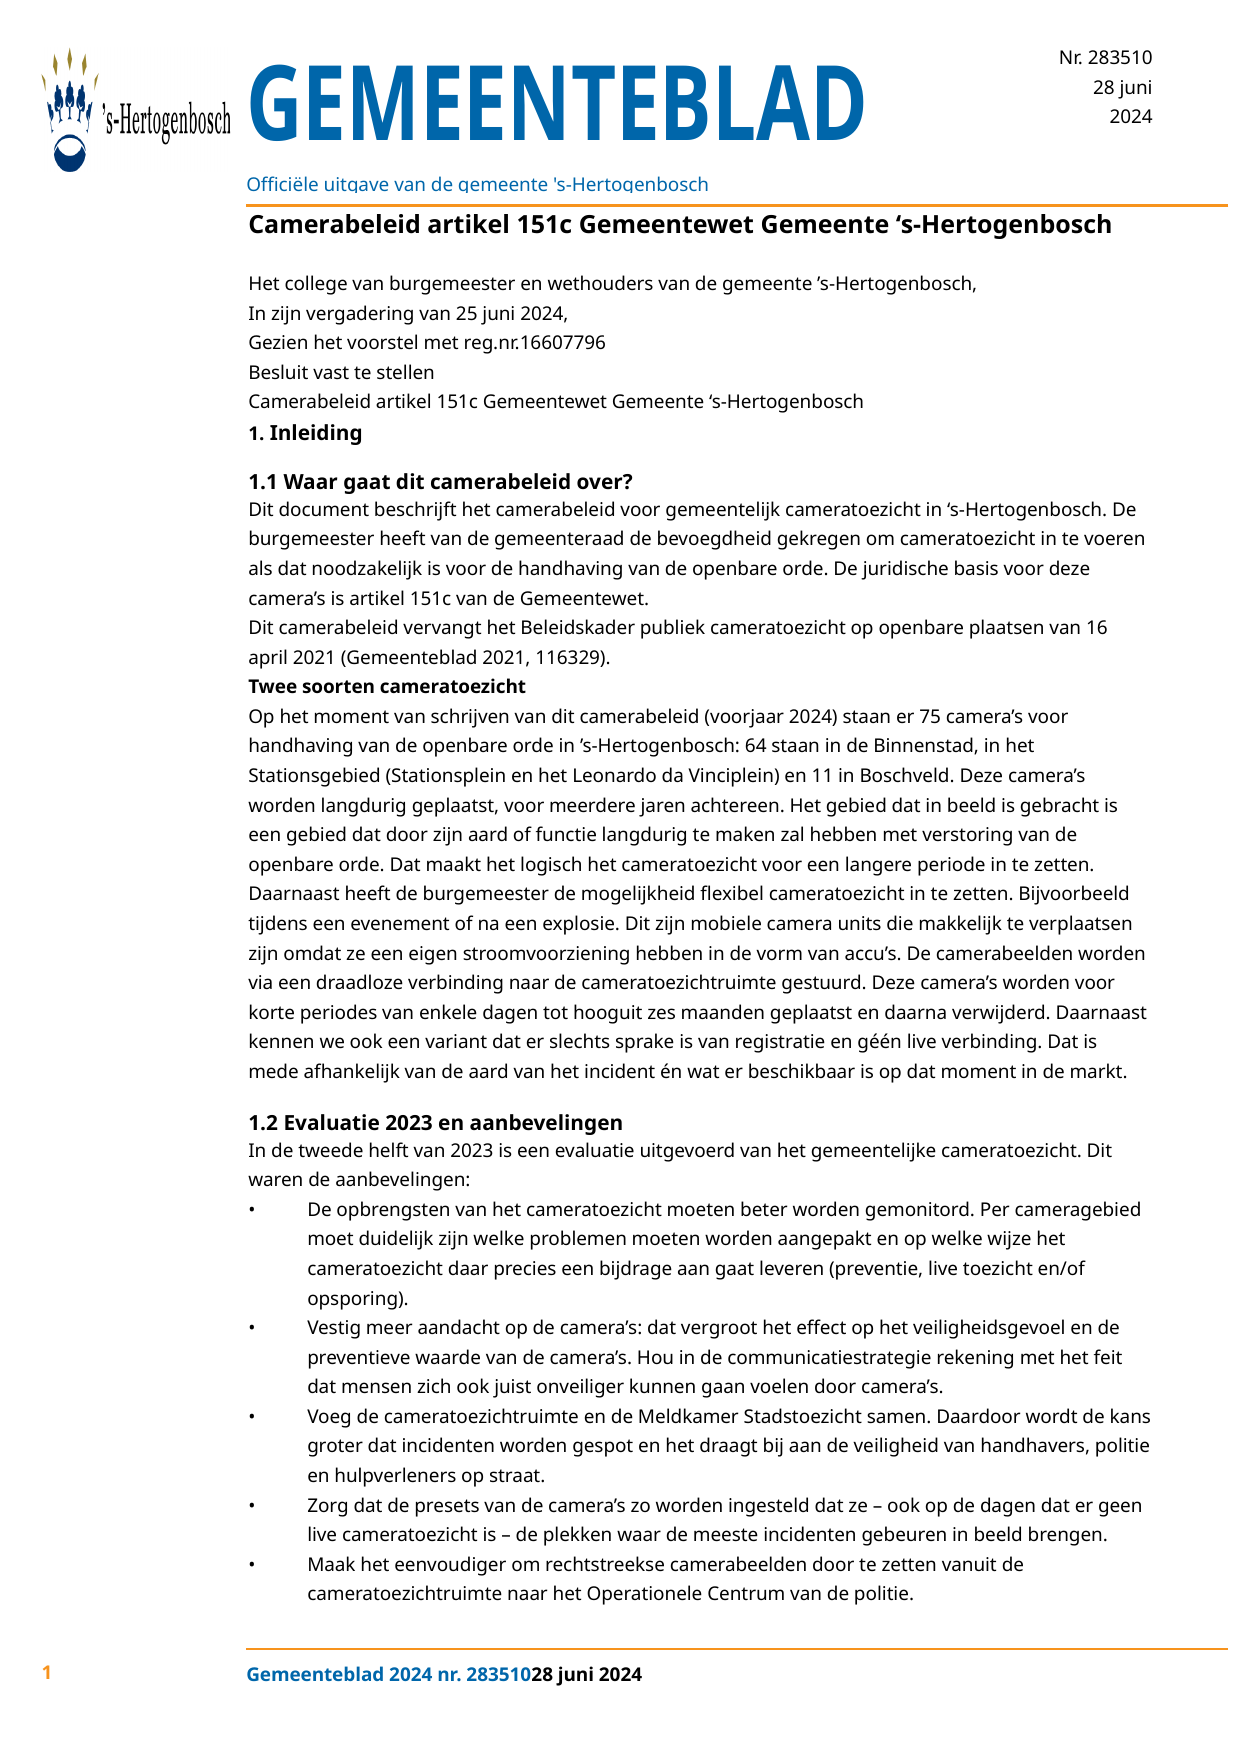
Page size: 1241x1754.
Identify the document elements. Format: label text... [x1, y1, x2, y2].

picture [41, 47, 231, 172]
list Vestig meer aandacht op de camera’s: dat vergroot het effect op het veiligheidsgevoel en de preventieve waarde van de camera’s. Hou in de communicatiestrategie rekening met het feit dat mensen zich ook juist onveiliger kunnen gaan voelen door camera’s. [248, 1314, 1152, 1399]
text Besluit vast te stellen [248, 359, 1152, 385]
text Dit camerabeleid vervangt het Beleidskader publiek cameratoezicht op openbare plaatsen van 16 april 2021 (Gemeenteblad 2021, 116329). [248, 614, 1152, 669]
list Zorg dat de presets van de camera’s zo worden ingesteld dat ze – ook op de dagen dat er geen live cameratoezicht is – de plekken waar de meeste incidenten gebeuren in beeld brengen. [248, 1492, 1152, 1547]
text Gezien het voorstel met reg.nr.16607796 [248, 329, 1152, 355]
text Camerabeleid artikel 151c Gemeentewet Gemeente ‘s-Hertogenbosch [248, 389, 1152, 414]
text Het college van burgemeester en wethouders van de gemeente ’s-Hertogenbosch, [248, 270, 1152, 296]
text Op het moment van schrijven van dit camerabeleid (voorjaar 2024) staan er 75 camera’s voor handhaving van de openbare orde in ’s-Hertogenbosch: 64 staan in de Binnenstad, in het Stationsgebied (Stationsplein en het Leonardo da Vinciplein) en 11 in Boschveld. Deze camera’s worden langdurig geplaatst, voor meerdere jaren achtereen. Het gebied dat in beeld is gebracht is een gebied dat door zijn aard of functie langdurig te maken zal hebben met verstoring van de openbare orde. Dat maakt het logisch het cameratoezicht voor een langere periode in te zetten. [248, 703, 1152, 877]
text In zijn vergadering van 25 juni 2024, [248, 300, 1152, 326]
text Twee soorten cameratoezicht [248, 673, 1152, 699]
text Dit document beschrijft het camerabeleid voor gemeentelijk cameratoezicht in ‘s-Hertogenbosch. De burgemeester heeft van de gemeenteraad de bevoegdheid gekregen om cameratoezicht in te voeren als dat noodzakelijk is voor de handhaving van de openbare orde. De juridische basis voor deze camera’s is artikel 151c van de Gemeentewet. [248, 496, 1152, 610]
text 1.1 Waar gaat dit camerabeleid over? [248, 467, 1152, 496]
text In de tweede helft van 2023 is een evaluatie uitgevoerd van het gemeentelijke cameratoezicht. Dit waren de aanbevelingen: [248, 1137, 1152, 1192]
text 1.2 Evaluatie 2023 en aanbevelingen [248, 1108, 1152, 1137]
list De opbrengsten van het cameratoezicht moeten beter worden gemonitord. Per cameragebied moet duidelijk zijn welke problemen moeten worden aangepakt en op welke wijze het cameratoezicht daar precies een bijdrage aan gaat leveren (preventie, live toezicht en/of opsporing). [248, 1196, 1152, 1311]
text Camerabeleid artikel 151c Gemeentewet Gemeente ‘s-Hertogenbosch [248, 207, 1152, 241]
list Voeg de cameratoezichtruimte en de Meldkamer Stadstoezicht samen. Daardoor wordt de kans groter dat incidenten worden gespot en het draagt bij aan de veiligheid van handhavers, politie en hulpverleners op straat. [248, 1403, 1152, 1488]
list Maak het eenvoudiger om rechtstreekse camerabeelden door te zetten vanuit de cameratoezichtruimte naar het Operationele Centrum van de politie. [248, 1551, 1152, 1606]
text 1. Inleiding [248, 418, 1152, 447]
text Daarnaast heeft de burgemeester de mogelijkheid flexibel cameratoezicht in te zetten. Bijvoorbeeld tijdens een evenement of na een explosie. Dit zijn mobiele camera units die makkelijk te verplaatsen zijn omdat ze een eigen stroomvoorziening hebben in de vorm van accu’s. De camerabeelden worden via een draadloze verbinding naar de cameratoezichtruimte gestuurd. Deze camera’s worden voor korte periodes van enkele dagen tot hooguit zes maanden geplaatst en daarna verwijderd. Daarnaast kennen we ook een variant dat er slechts sprake is van registratie en géén live verbinding. Dat is mede afhankelijk van de aard van het incident én wat er beschikbaar is op dat moment in de markt. [248, 881, 1152, 1084]
